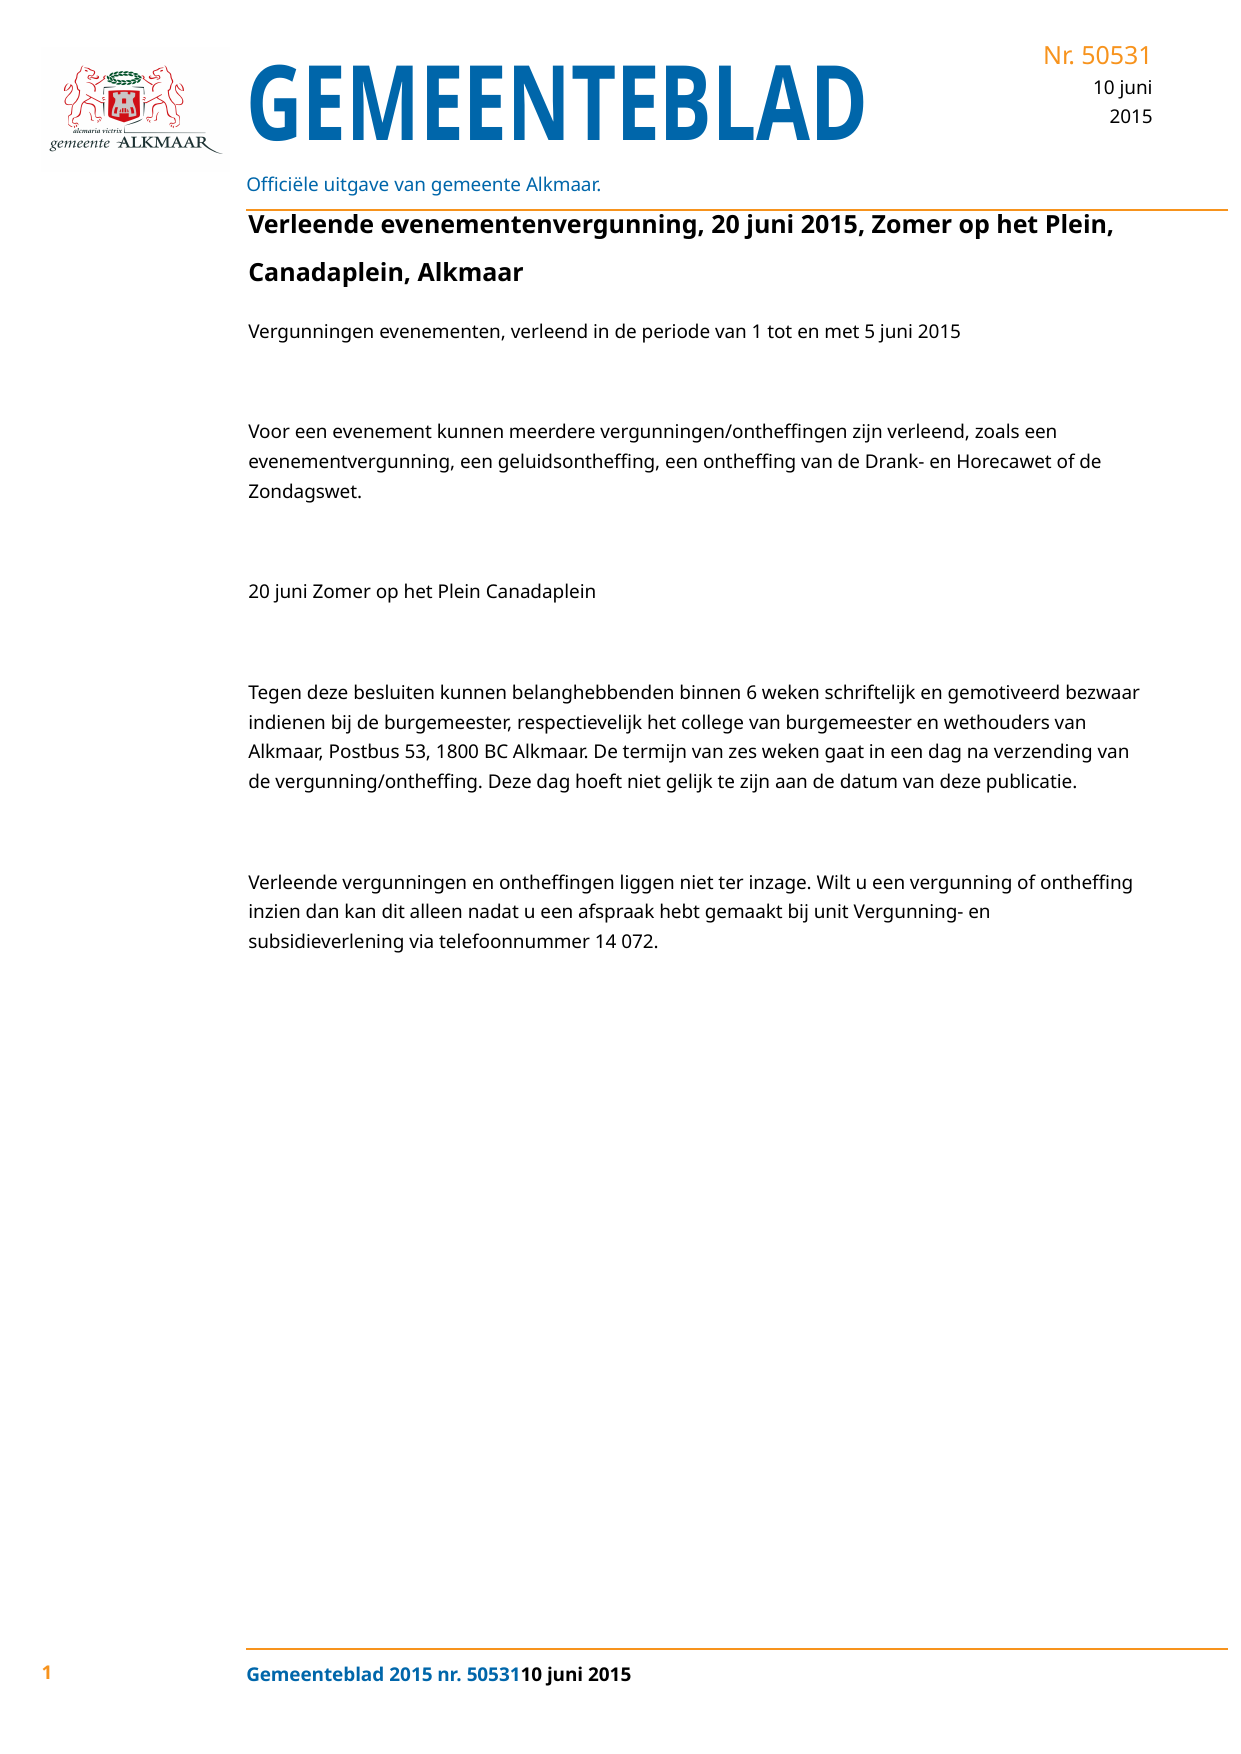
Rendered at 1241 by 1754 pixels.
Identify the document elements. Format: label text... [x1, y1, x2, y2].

text Verleende vergunningen en ontheffingen liggen niet ter inzage. Wilt u een vergunning of ontheffing inzien dan kan dit alleen nadat u een afspraak hebt gemaakt bij unit Vergunning- en subsidieverlening via telefoonnummer 14 072. [248, 869, 1152, 954]
text Vergunningen evenementen, verleend in de periode van 1 tot en met 5 juni 2015 [248, 318, 1152, 344]
text Verleende evenementenvergunning, 20 juni 2015, Zomer op het Plein, Canadaplein, Alkmaar [248, 211, 1152, 288]
text Voor een evenement kunnen meerdere vergunningen/ontheffingen zijn verleend, zoals een evenementvergunning, een geluidsontheffing, een ontheffing van de Drank- en Horecawet of de Zondagswet. [248, 419, 1152, 504]
picture [41, 47, 231, 172]
text 20 juni Zomer op het Plein Canadaplein [248, 579, 1152, 604]
text Tegen deze besluiten kunnen belanghebbenden binnen 6 weken schriftelijk en gemotiveerd bezwaar indienen bij de burgemeester, respectievelijk het college van burgemeester en wethouders van Alkmaar, Postbus 53, 1800 BC Alkmaar. De termijn van zes weken gaat in een dag na verzending van de vergunning/ontheffing. Deze dag hoeft niet gelijk te zijn aan de datum van deze publicatie. [248, 679, 1152, 794]
